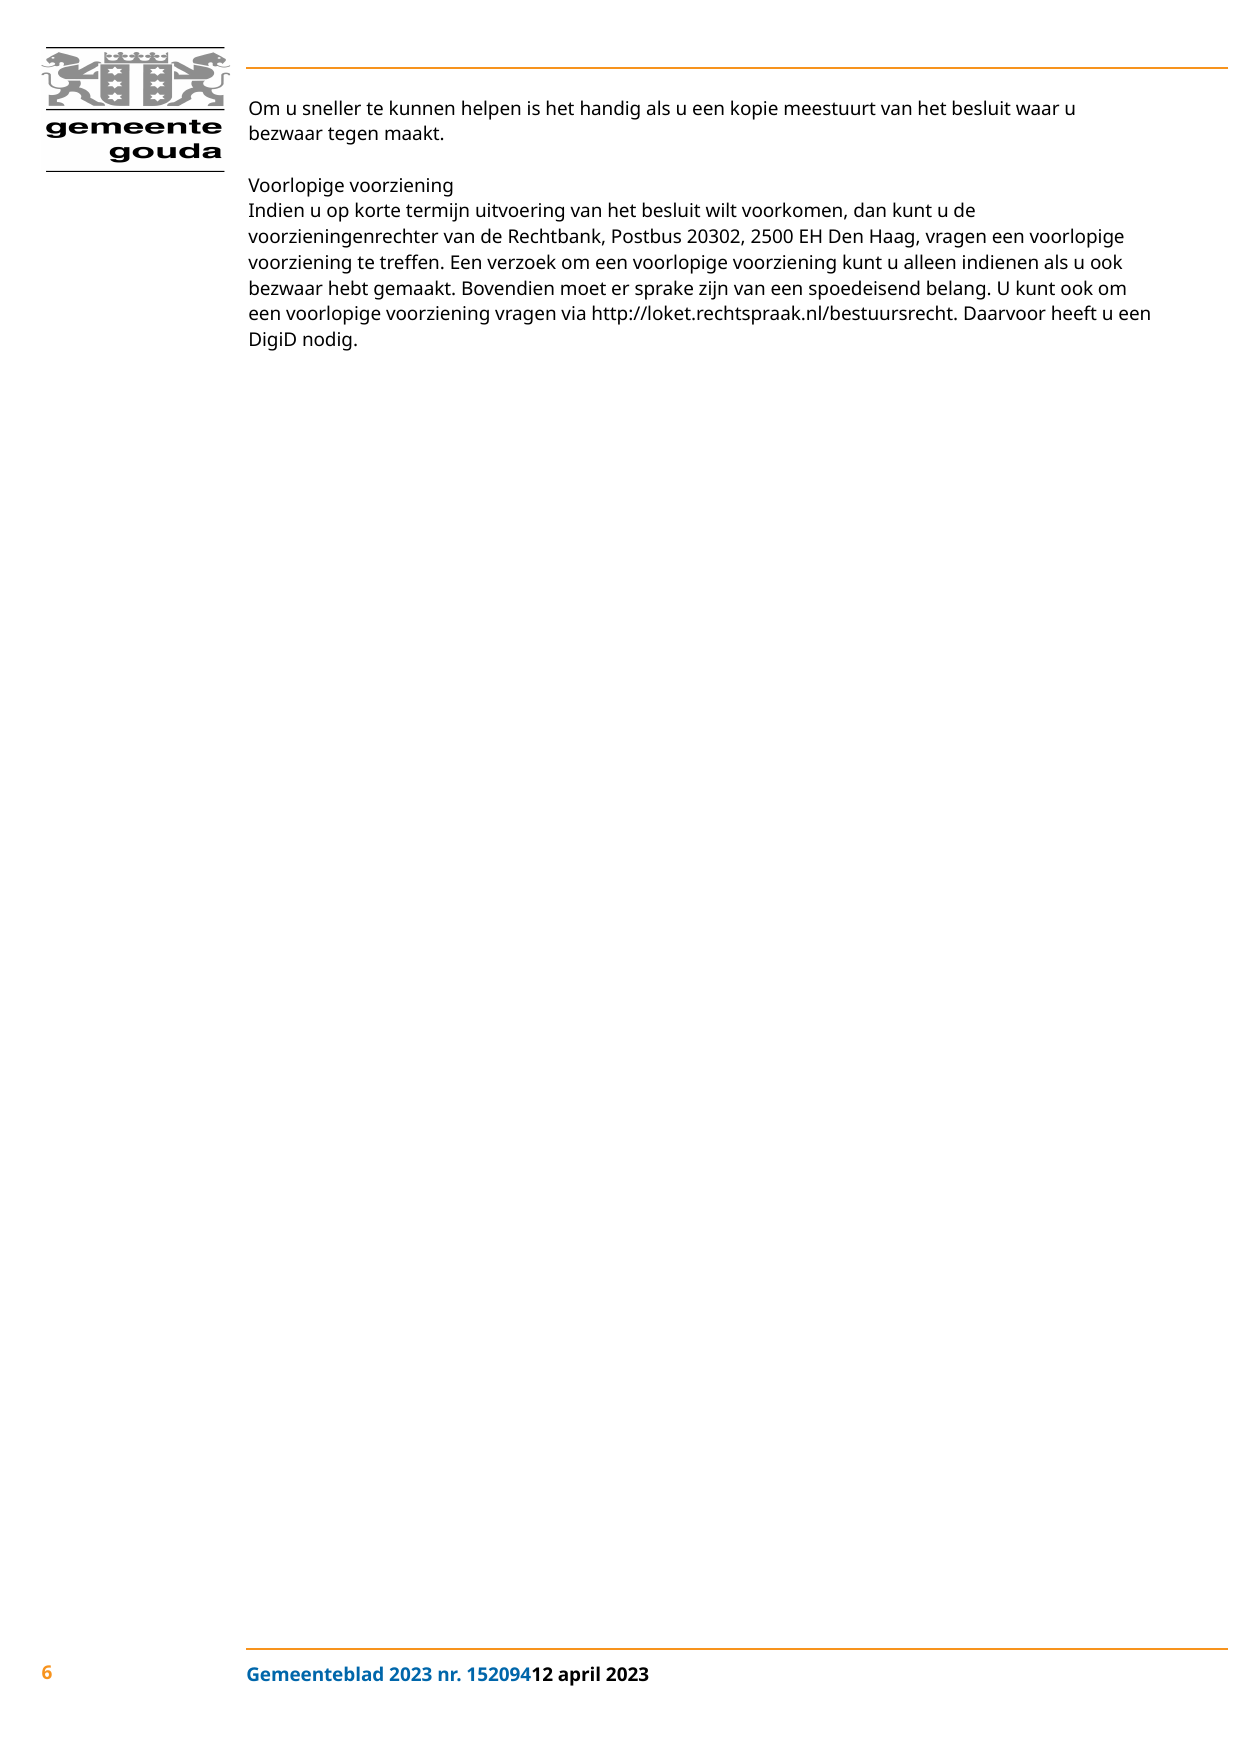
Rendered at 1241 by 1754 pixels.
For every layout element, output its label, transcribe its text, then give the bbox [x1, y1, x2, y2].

text Indien u op korte termijn uitvoering van het besluit wilt voorkomen, dan kunt u de voorzieningenrechter van de Rechtbank, Postbus 20302, 2500 EH Den Haag, vragen een voorlopige voorziening te treffen. Een verzoek om een voorlopige voorziening kunt u alleen indienen als u ook bezwaar hebt gemaakt. Bovendien moet er sprake zijn van een spoedeisend belang. U kunt ook om een voorlopige voorziening vragen via http://loket.rechtspraak.nl/bestuursrecht. Daarvoor heeft u een DigiD nodig. [248, 198, 1152, 352]
text Voorlopige voorziening [248, 172, 1152, 198]
text Om u sneller te kunnen helpen is het handig als u een kopie meestuurt van het besluit waar u bezwaar tegen maakt. [248, 95, 1152, 146]
picture [41, 47, 231, 172]
